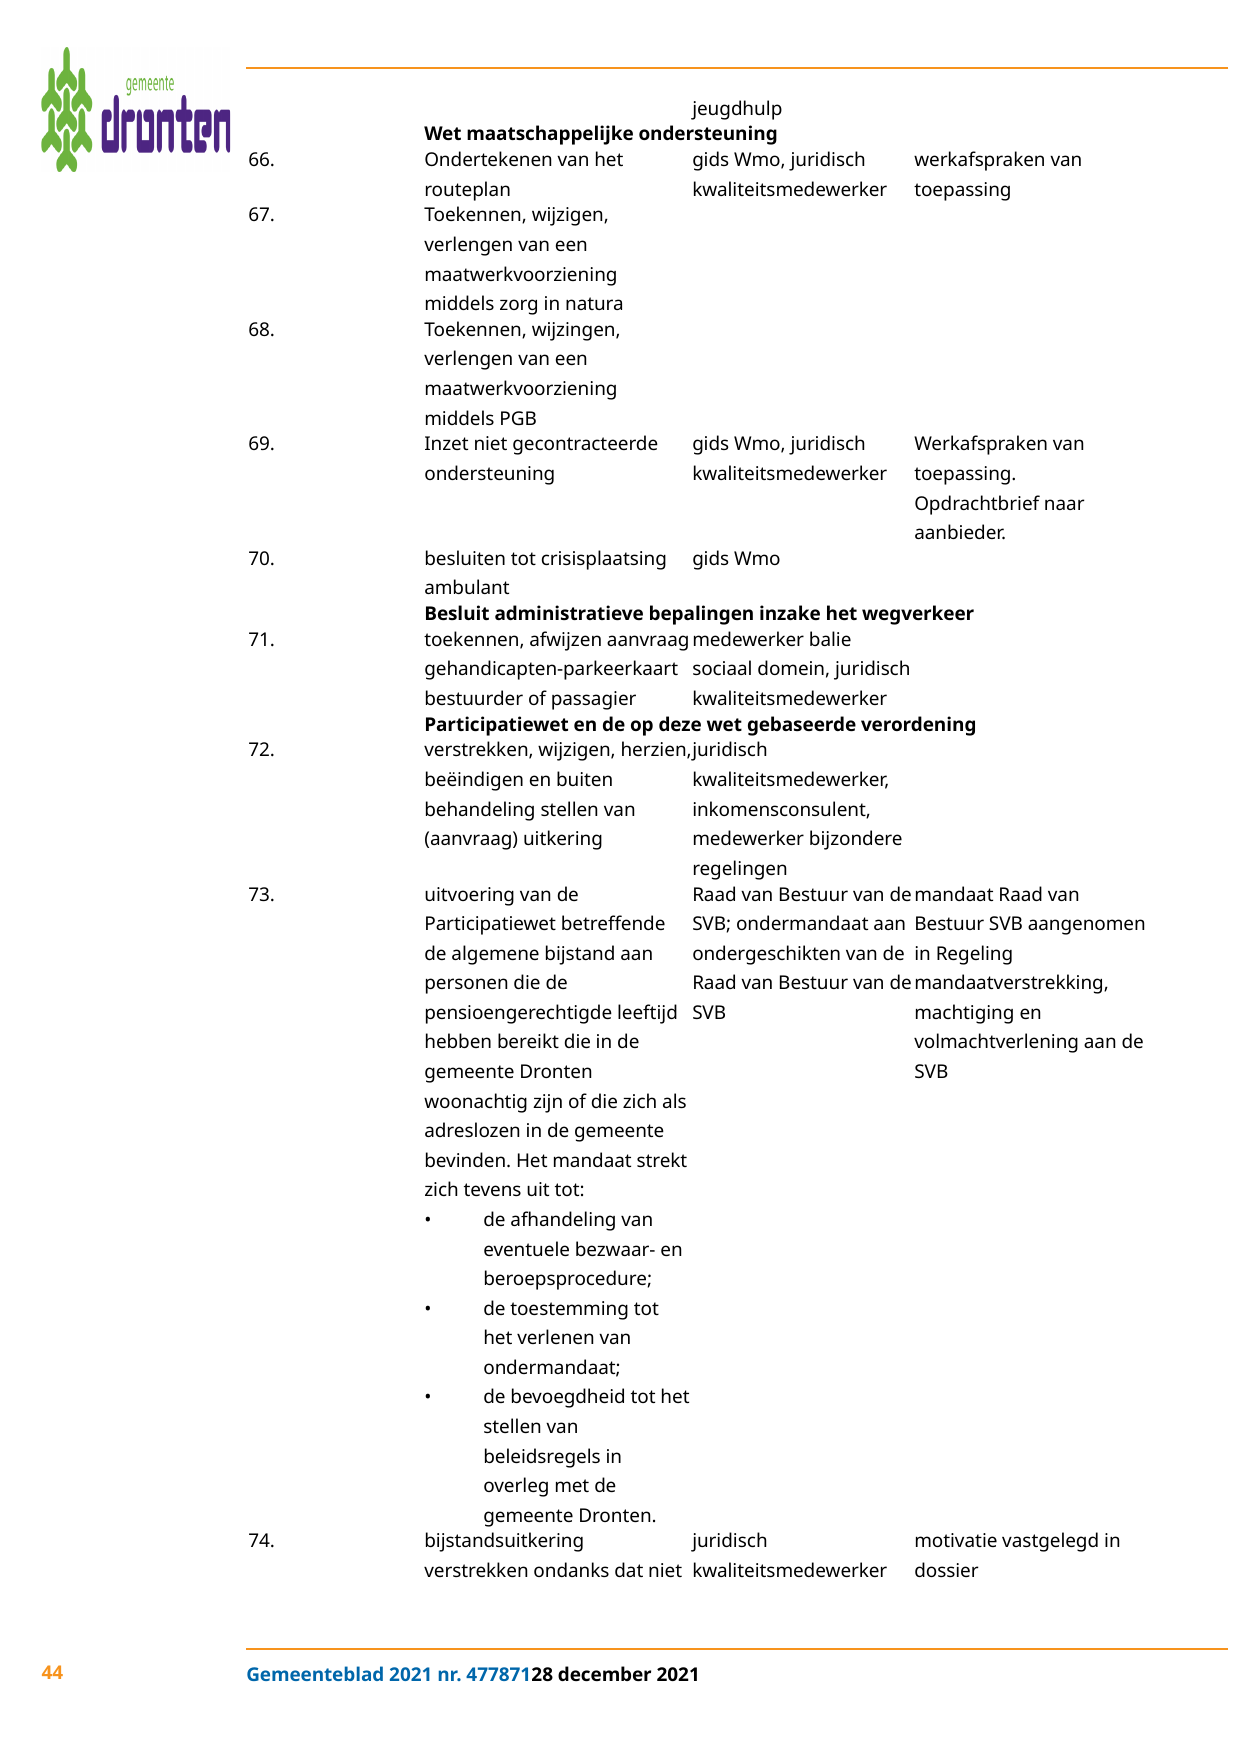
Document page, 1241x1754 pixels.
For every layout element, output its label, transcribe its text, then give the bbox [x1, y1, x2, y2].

table_cell 67. [248, 202, 424, 316]
table_cell Wet maatschappelijke ondersteuning [424, 121, 1152, 146]
table_cell 74. [248, 1528, 424, 1583]
table_cell [248, 600, 424, 626]
table_cell Participatiewet en de op deze wet gebaseerde verordening [424, 711, 1152, 737]
table_cell 73. [248, 881, 424, 1528]
table_cell [914, 737, 1152, 881]
table_cell jeugdhulp [692, 95, 914, 121]
table_cell Inzet niet gecontracteerde ondersteuning [424, 431, 692, 545]
table_cell werkafspraken van toepassing [914, 146, 1152, 431]
table_cell [914, 545, 1152, 600]
table_cell Ondertekenen van het routeplan [424, 146, 692, 202]
table_cell motivatie vastgelegd in dossier [914, 1528, 1152, 1583]
table_cell besluiten tot crisisplaatsing ambulant [424, 545, 692, 600]
table_cell 68. [248, 316, 424, 431]
table_cell [248, 121, 424, 146]
table_cell Werkafspraken van toepassing. Opdrachtbrief naar aanbieder. [914, 431, 1152, 545]
table_cell 71. [248, 626, 424, 711]
table_cell [248, 711, 424, 737]
table_cell [914, 626, 1152, 711]
table_cell bijstandsuitkering verstrekken ondanks dat niet [424, 1528, 692, 1583]
table_cell Besluit administratieve bepalingen inzake het wegverkeer [424, 600, 1152, 626]
table_cell 69. [248, 431, 424, 545]
table_cell 66. [248, 146, 424, 202]
table_cell juridisch kwaliteitsmedewerker [692, 1528, 914, 1583]
table_cell 72. [248, 737, 424, 881]
table_cell 70. [248, 545, 424, 600]
table_cell verstrekken, wijzigen, herzien, beëindigen en buiten behandeling stellen van (aanvraag) uitkering [424, 737, 692, 881]
table_cell uitvoering van de Participatiewet betreffende de algemene bijstand aan personen die de pensioengerechtigde leeftijd hebben bereikt die in de gemeente Dronten woonachtig zijn of die zich als adreslozen in de gemeente bevinden. Het mandaat strekt zich tevens uit tot: de afhandeling van eventuele bezwaar- en beroepsprocedure; de toestemming tot het verlenen van ondermandaat; de bevoegdheid tot het stellen van beleidsregels in overleg met de gemeente Dronten. [424, 881, 692, 1528]
picture [41, 47, 231, 172]
table_cell Raad van Bestuur van de SVB; ondermandaat aan ondergeschikten van de Raad van Bestuur van de SVB [692, 881, 914, 1528]
table_cell medewerker balie sociaal domein, juridisch kwaliteitsmedewerker [692, 626, 914, 711]
table_cell Toekennen, wijzingen, verlengen van een maatwerkvoorziening middels PGB [424, 316, 692, 431]
table_cell [424, 95, 692, 121]
table_cell juridisch kwaliteitsmedewerker, inkomensconsulent, medewerker bijzondere regelingen [692, 737, 914, 881]
table_cell gids Wmo, juridisch kwaliteitsmedewerker [692, 146, 914, 431]
table_cell Toekennen, wijzigen, verlengen van een maatwerkvoorziening middels zorg in natura [424, 202, 692, 316]
table_cell toekennen, afwijzen aanvraag gehandicapten-parkeerkaart bestuurder of passagier [424, 626, 692, 711]
table_cell gids Wmo, juridisch kwaliteitsmedewerker [692, 431, 914, 545]
table_cell [248, 95, 424, 121]
table_cell gids Wmo [692, 545, 914, 600]
table_cell mandaat Raad van Bestuur SVB aangenomen in Regeling mandaatverstrekking, machtiging en volmachtverlening aan de SVB [914, 881, 1152, 1528]
table_cell [914, 95, 1152, 121]
